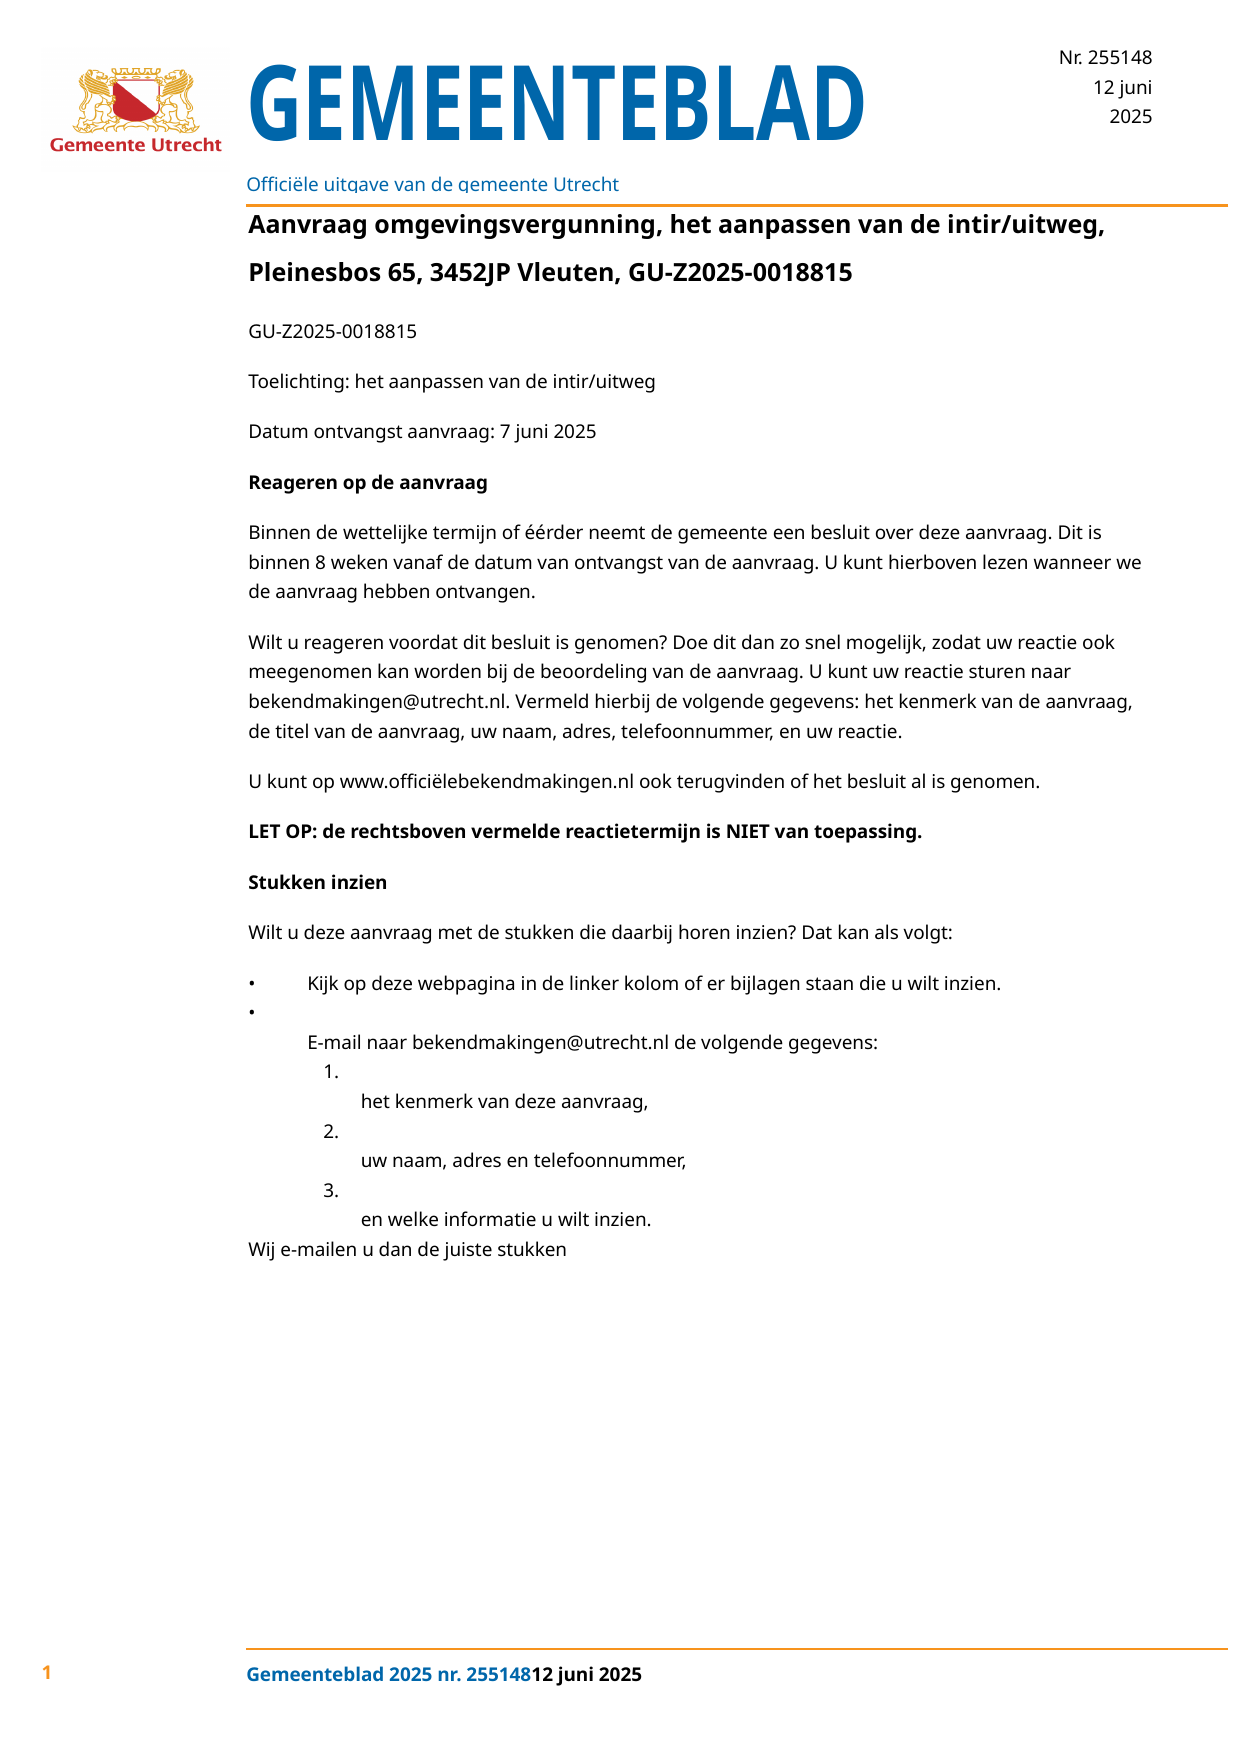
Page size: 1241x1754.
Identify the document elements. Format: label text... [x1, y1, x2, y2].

list uw naam, adres en telefoonnummer, [323, 1147, 1152, 1173]
list en welke informatie u wilt inzien. [323, 1207, 1152, 1232]
text LET OP: de rechtsboven vermelde reactietermijn is NIET van toepassing. [248, 819, 1152, 844]
text Toelichting: het aanpassen van de intir/uitweg [248, 368, 1152, 394]
text Binnen de wettelijke termijn of éérder neemt de gemeente een besluit over deze aanvraag. Dit is binnen 8 weken vanaf de datum van ontvangst van de aanvraag. U kunt hierboven lezen wanneer we de aanvraag hebben ontvangen. [248, 519, 1152, 604]
text Aanvraag omgevingsvergunning, het aanpassen van de intir/uitweg, Pleinesbos 65, 3452JP Vleuten, GU-Z2025-0018815 [248, 207, 1152, 288]
text Datum ontvangst aanvraag: 7 juni 2025 [248, 419, 1152, 444]
text GU-Z2025-0018815 [248, 318, 1152, 344]
list E-mail naar bekendmakingen@utrecht.nl de volgende gegevens: [248, 1029, 1152, 1055]
list het kenmerk van deze aanvraag, [323, 1088, 1152, 1114]
text Reageren op de aanvraag [248, 469, 1152, 495]
text Wilt u reageren voordat dit besluit is genomen? Doe dit dan zo snel mogelijk, zodat uw reactie ook meegenomen kan worden bij de beoordeling van de aanvraag. U kunt uw reactie sturen naar bekendmakingen@utrecht.nl. Vermeld hierbij de volgende gegevens: het kenmerk van de aanvraag, de titel van de aanvraag, uw naam, adres, telefoonnummer, en uw reactie. [248, 629, 1152, 744]
text Wij e-mailen u dan de juiste stukken [248, 1236, 1152, 1262]
text U kunt op www.officiëlebekendmakingen.nl ook terugvinden of het besluit al is genomen. [248, 768, 1152, 794]
picture [41, 47, 231, 172]
text Wilt u deze aanvraag met de stukken die daarbij horen inzien? Dat kan als volgt: [248, 919, 1152, 945]
text Stukken inzien [248, 869, 1152, 895]
list Kijk op deze webpagina in de linker kolom of er bijlagen staan die u wilt inzien. [248, 970, 1152, 996]
